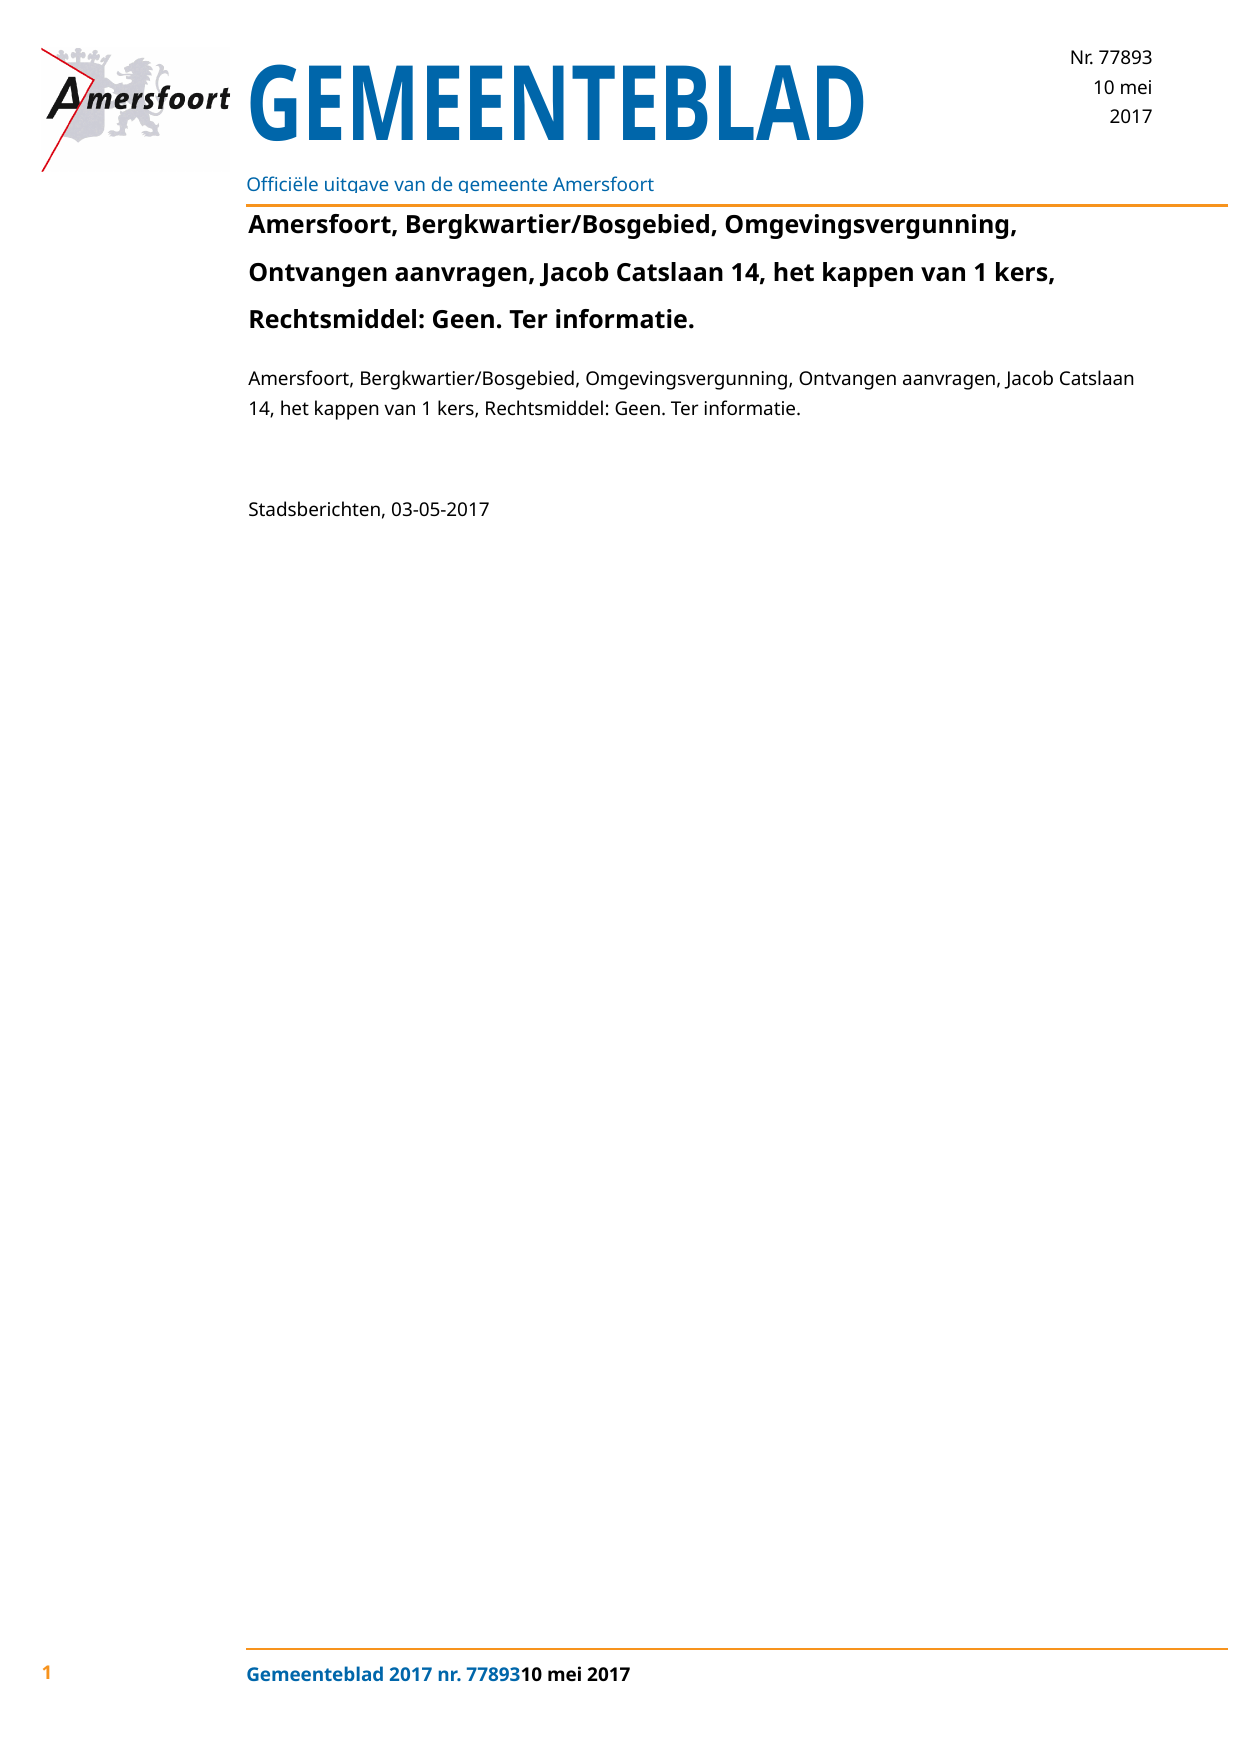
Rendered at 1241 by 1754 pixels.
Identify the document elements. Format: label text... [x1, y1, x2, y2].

picture [41, 47, 231, 172]
text Stadsberichten, 03-05-2017 [248, 496, 1152, 522]
text Amersfoort, Bergkwartier/Bosgebied, Omgevingsvergunning, Ontvangen aanvragen, Jacob Catslaan 14, het kappen van 1 kers, Rechtsmiddel: Geen. Ter informatie. [248, 207, 1152, 336]
text Amersfoort, Bergkwartier/Bosgebied, Omgevingsvergunning, Ontvangen aanvragen, Jacob Catslaan 14, het kappen van 1 kers, Rechtsmiddel: Geen. Ter informatie. [248, 366, 1152, 421]
